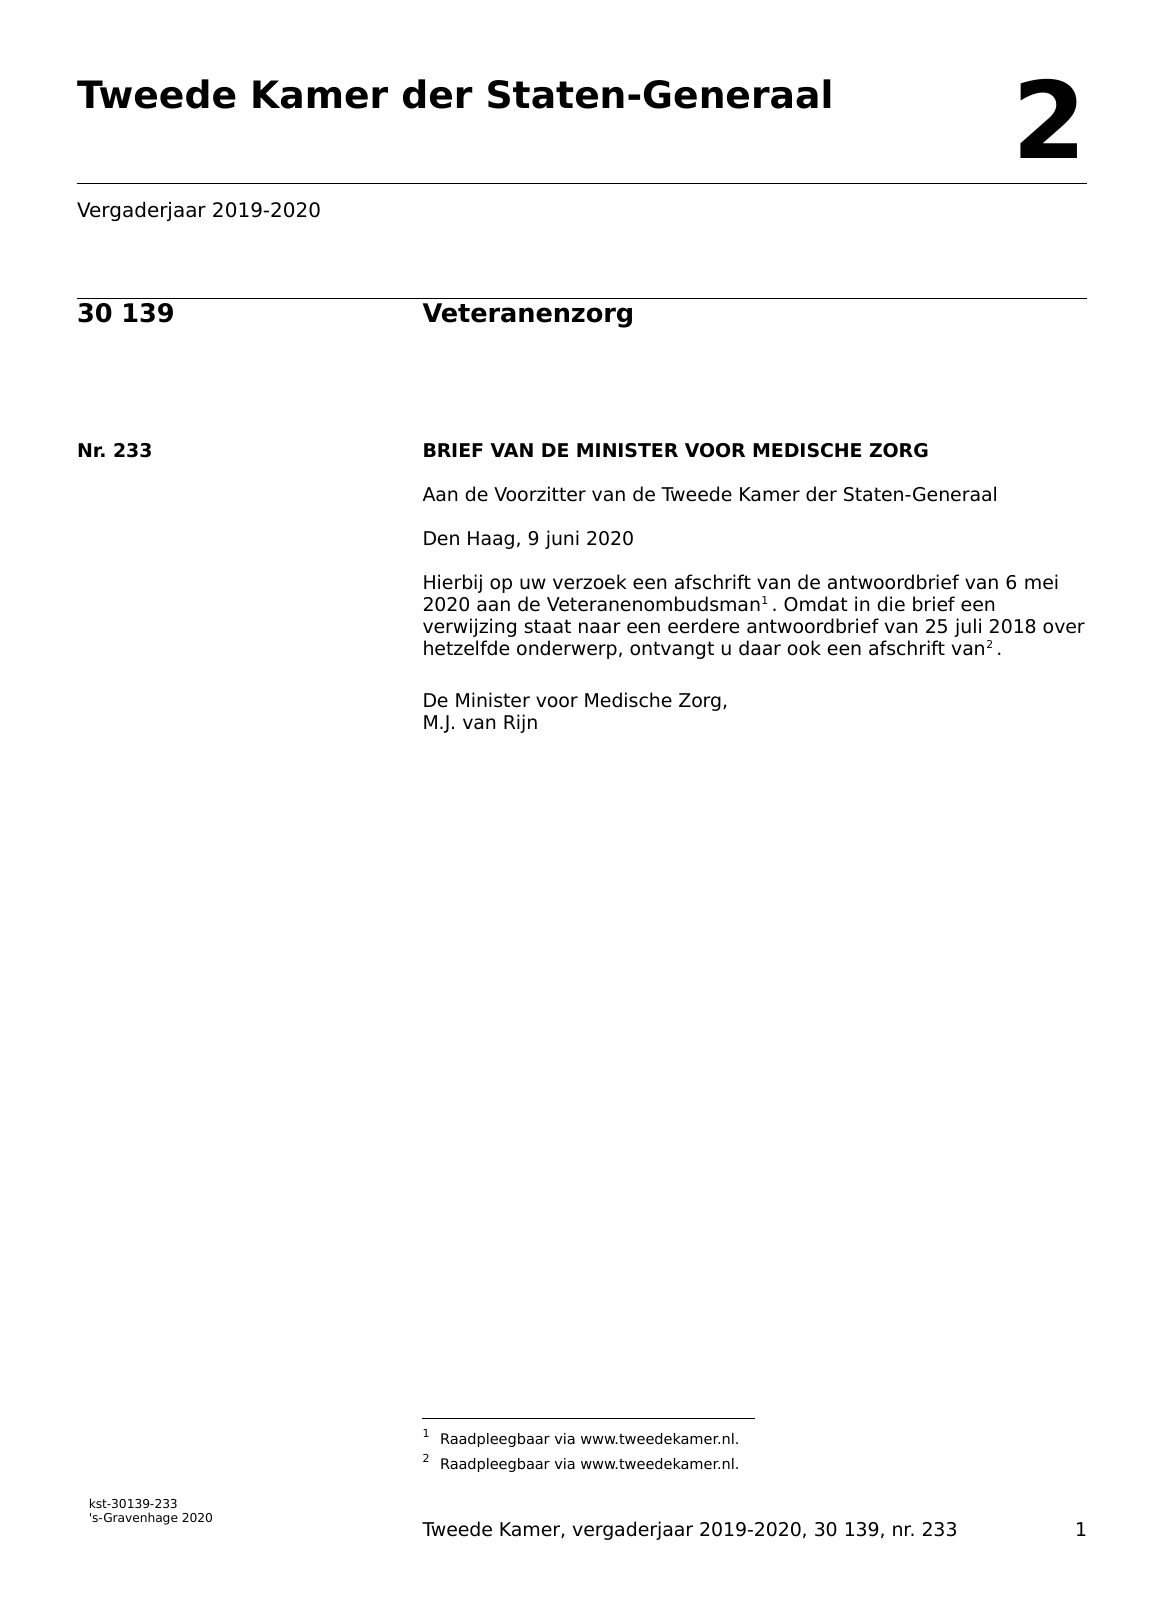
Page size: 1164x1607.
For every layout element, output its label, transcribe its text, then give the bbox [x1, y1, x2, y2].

subtitle 30 139 Veteranenzorg [77, 299, 1087, 329]
text Raadpleegbaar via www.tweedekamer.nl. [422, 1427, 1087, 1449]
text De Minister voor Medische Zorg, M.J. van Rijn [422, 690, 1087, 734]
text Den Haag, 9 juni 2020 [422, 528, 1087, 550]
table_cell Vergaderjaar 2019-2020 [77, 184, 1087, 298]
text 's-Gravenhage 2020 [88, 1511, 323, 1525]
text Hierbij op uw verzoek een afschrift van de antwoordbrief van 6 mei 2020 aan de Veteranenombudsman. Omdat in die brief een verwijzing staat naar een eerdere antwoordbrief van 25 juli 2018 over hetzelfde onderwerp, ontvangt u daar ook een afschrift van. [422, 572, 1087, 660]
table_header Tweede Kamer der Staten-Generaal [77, 59, 886, 183]
text Aan de Voorzitter van de Tweede Kamer der Staten-Generaal [422, 484, 1087, 506]
text Raadpleegbaar via www.tweedekamer.nl. [422, 1452, 1087, 1474]
text kst-30139-233 [88, 1497, 323, 1511]
table_header 2 [886, 59, 1087, 183]
subtitle Nr. 233 BRIEF VAN DE MINISTER VOOR MEDISCHE ZORG [77, 440, 1087, 462]
